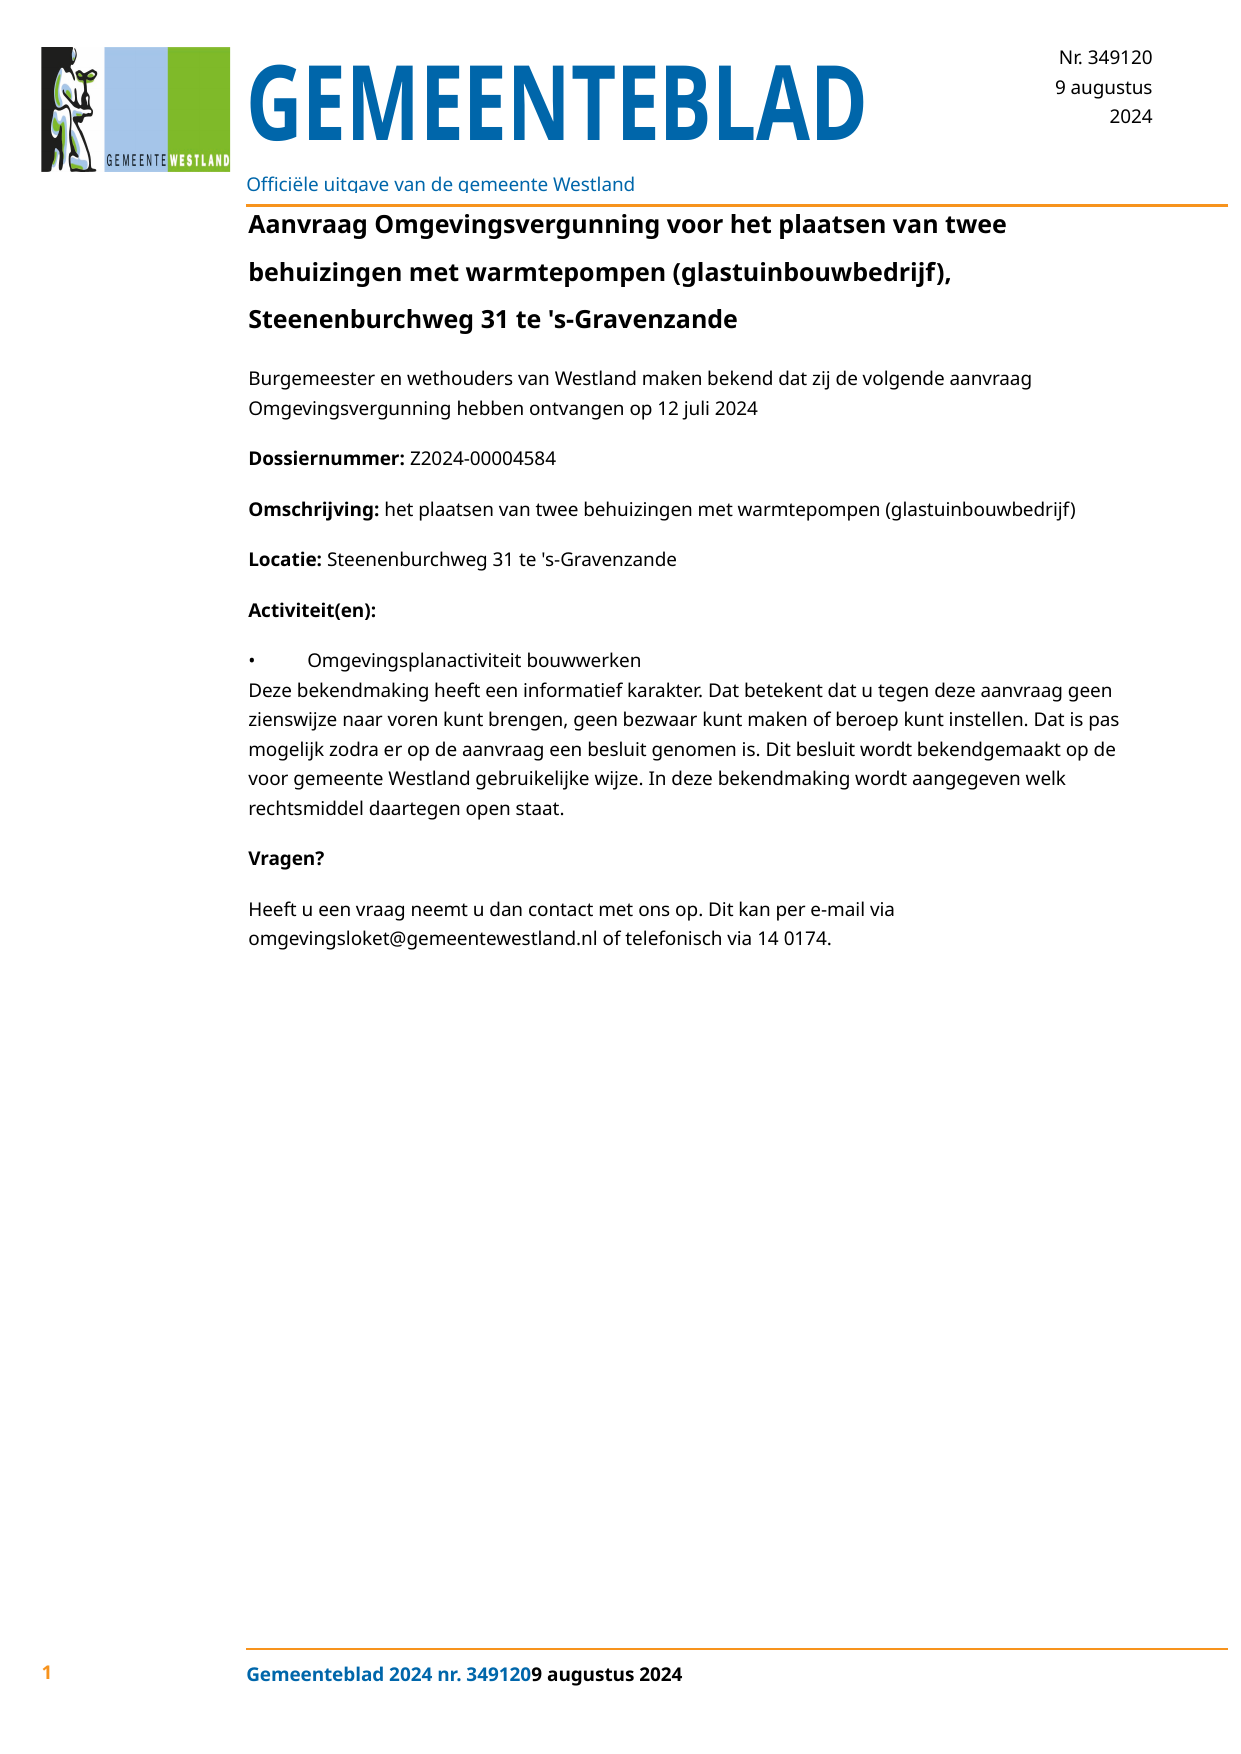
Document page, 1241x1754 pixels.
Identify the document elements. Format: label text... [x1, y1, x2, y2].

text Activiteit(en): [248, 597, 1152, 622]
text Aanvraag Omgevingsvergunning voor het plaatsen van twee behuizingen met warmtepompen (glastuinbouwbedrijf), Steenenburchweg 31 te 's-Gravenzande [248, 207, 1152, 336]
text Deze bekendmaking heeft een informatief karakter. Dat betekent dat u tegen deze aanvraag geen zienswijze naar voren kunt brengen, geen bezwaar kunt maken of beroep kunt instellen. Dat is pas mogelijk zodra er op de aanvraag een besluit genomen is. Dit besluit wordt bekendgemaakt op de voor gemeente Westland gebruikelijke wijze. In deze bekendmaking wordt aangegeven welk rechtsmiddel daartegen open staat. [248, 677, 1152, 821]
text Locatie: Steenenburchweg 31 te 's-Gravenzande [248, 546, 1152, 572]
text Heeft u een vraag neemt u dan contact met ons op. Dit kan per e-mail via omgevingsloket@gemeentewestland.nl of telefonisch via 14 0174. [248, 896, 1152, 951]
list Omgevingsplanactiviteit bouwwerken [248, 647, 1152, 673]
picture [41, 47, 231, 172]
text Omschrijving: het plaatsen van twee behuizingen met warmtepompen (glastuinbouwbedrijf) [248, 496, 1152, 522]
text Dossiernummer: Z2024-00004584 [248, 446, 1152, 471]
text Vragen? [248, 846, 1152, 871]
text Burgemeester en wethouders van Westland maken bekend dat zij de volgende aanvraag Omgevingsvergunning hebben ontvangen op 12 juli 2024 [248, 366, 1152, 421]
